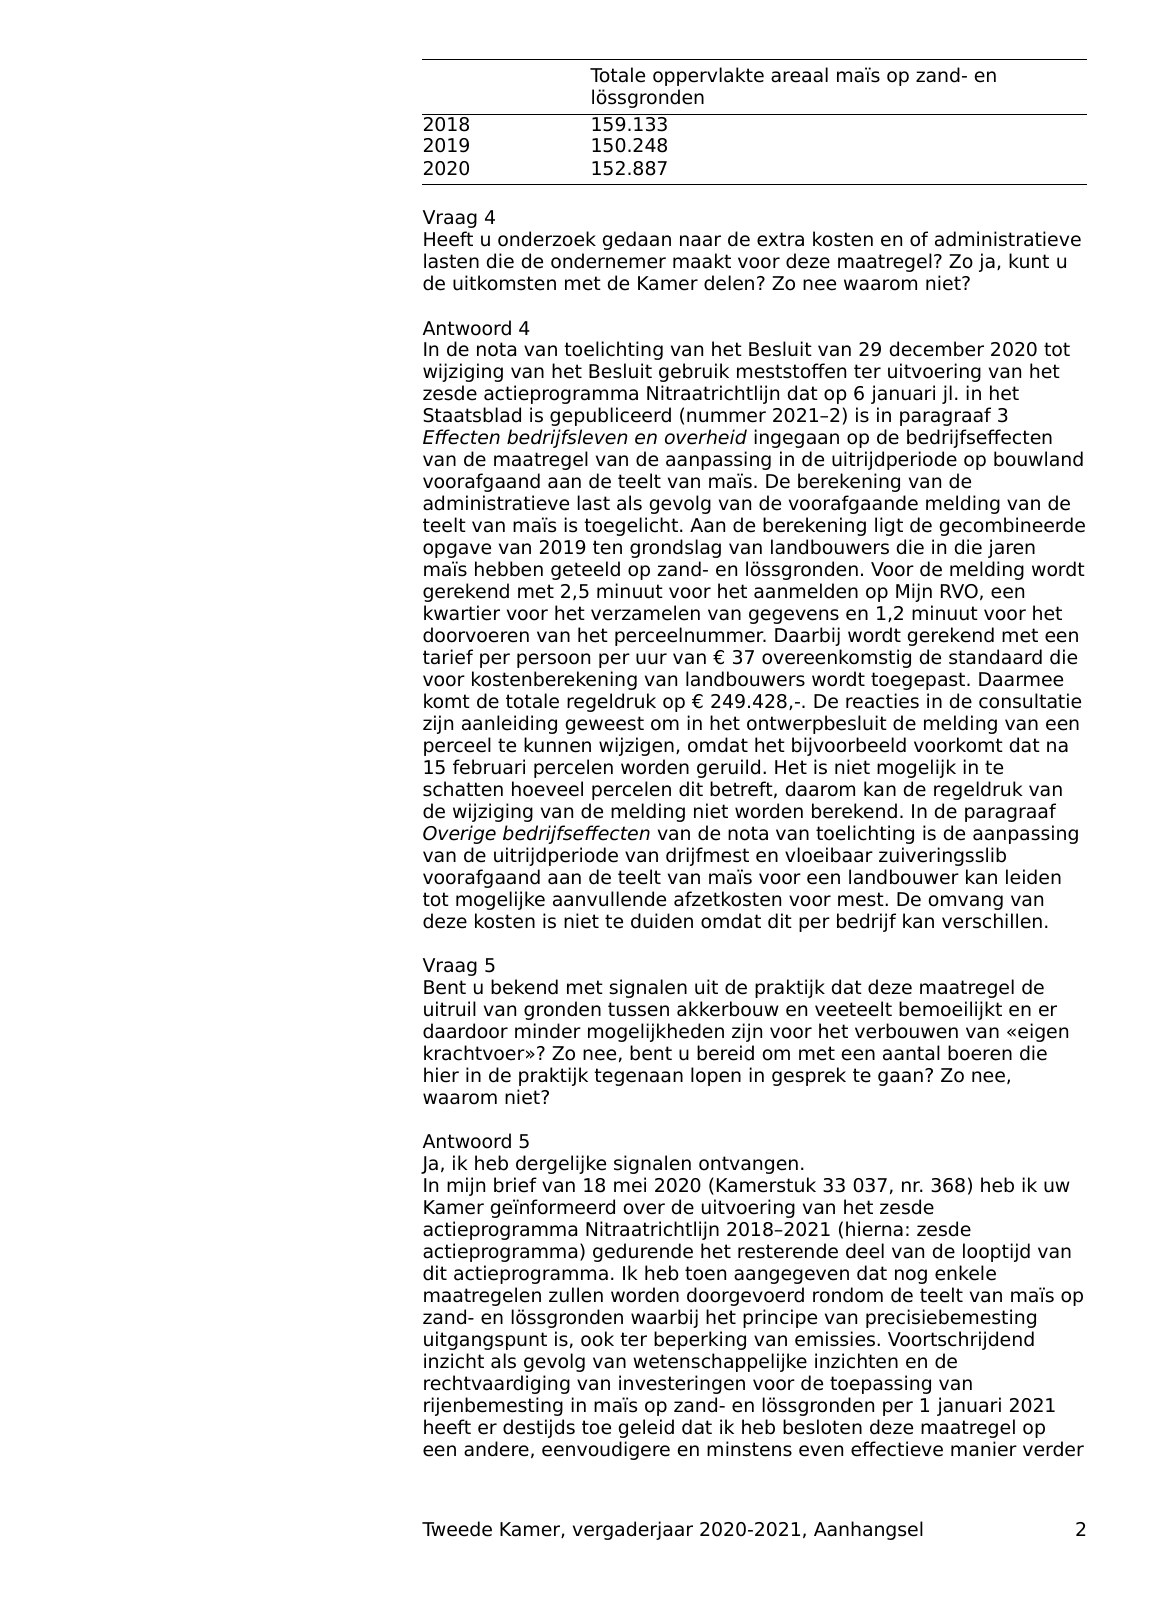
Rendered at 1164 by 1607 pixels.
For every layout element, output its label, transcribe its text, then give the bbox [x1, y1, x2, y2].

text In mijn brief van 18 mei 2020 (Kamerstuk 33 037, nr. 368) heb ik uw Kamer geïnformeerd over de uitvoering van het zesde actieprogramma Nitraatrichtlijn 2018–2021 (hierna: zesde actieprogramma) gedurende het resterende deel van de looptijd van dit actieprogramma. Ik heb toen aangegeven dat nog enkele maatregelen zullen worden doorgevoerd rondom de teelt van maïs op zand- en lössgronden waarbij het principe van precisiebemesting uitgangspunt is, ook ter beperking van emissies. Voortschrijdend inzicht als gevolg van wetenschappelijke inzichten en de rechtvaardiging van investeringen voor de toepassing van rijenbemesting in maïs op zand- en lössgronden per 1 januari 2021 heeft er destijds toe geleid dat ik heb besloten deze maatregel op een andere, eenvoudigere en minstens even effectieve manier verder [422, 1175, 1087, 1461]
text Antwoord 5 [422, 1131, 1087, 1153]
text Vraag 4 [422, 207, 1087, 229]
text Ja, ik heb dergelijke signalen ontvangen. [422, 1153, 1087, 1175]
table_cell 159.133 [584, 115, 1087, 135]
text Bent u bekend met signalen uit de praktijk dat deze maatregel de uitruil van gronden tussen akkerbouw en veeteelt bemoeilijkt en er daardoor minder mogelijkheden zijn voor het verbouwen van «eigen krachtvoer»? Zo nee, bent u bereid om met een aantal boeren die hier in de praktijk tegenaan lopen in gesprek te gaan? Zo nee, waarom niet? [422, 977, 1087, 1109]
text Vraag 5 [422, 955, 1087, 977]
table_cell 2020 [422, 158, 584, 184]
text Antwoord 4 [422, 317, 1087, 339]
text Heeft u onderzoek gedaan naar de extra kosten en of administratieve lasten die de ondernemer maakt voor deze maatregel? Zo ja, kunt u de uitkomsten met de Kamer delen? Zo nee waarom niet? [422, 229, 1087, 295]
text In de nota van toelichting van het Besluit van 29 december 2020 tot wijziging van het Besluit gebruik meststoffen ter uitvoering van het zesde actieprogramma Nitraatrichtlijn dat op 6 januari jl. in het Staatsblad is gepubliceerd (nummer 2021–2) is in paragraaf 3 Effecten bedrijfsleven en overheid ingegaan op de bedrijfseffecten van de maatregel van de aanpassing in de uitrijdperiode op bouwland voorafgaand aan de teelt van maïs. De berekening van de administratieve last als gevolg van de voorafgaande melding van de teelt van maïs is toegelicht. Aan de berekening ligt de gecombineerde opgave van 2019 ten grondslag van landbouwers die in die jaren maïs hebben geteeld op zand- en lössgronden. Voor de melding wordt gerekend met 2,5 minuut voor het aanmelden op Mijn RVO, een kwartier voor het verzamelen van gegevens en 1,2 minuut voor het doorvoeren van het perceelnummer. Daarbij wordt gerekend met een tarief per persoon per uur van € 37 overeenkomstig de standaard die voor kostenberekening van landbouwers wordt toegepast. Daarmee komt de totale regeldruk op € 249.428,-. De reacties in de consultatie zijn aanleiding geweest om in het ontwerpbesluit de melding van een perceel te kunnen wijzigen, omdat het bijvoorbeeld voorkomt dat na 15 februari percelen worden geruild. Het is niet mogelijk in te schatten hoeveel percelen dit betreft, daarom kan de regeldruk van de wijziging van de melding niet worden berekend. In de paragraaf Overige bedrijfseffecten van de nota van toelichting is de aanpassing van de uitrijdperiode van drijfmest en vloeibaar zuiveringsslib voorafgaand aan de teelt van maïs voor een landbouwer kan leiden tot mogelijke aanvullende afzetkosten voor mest. De omvang van deze kosten is niet te duiden omdat dit per bedrijf kan verschillen. [422, 339, 1087, 933]
table_cell 2019 [422, 135, 584, 157]
table_header Totale oppervlakte areaal maïs op zand- en lössgronden [584, 60, 1087, 113]
table_cell 150.248 [584, 135, 1087, 157]
table_cell 152.887 [584, 158, 1087, 184]
table_cell 2018 [422, 115, 584, 135]
table_header [422, 60, 584, 113]
